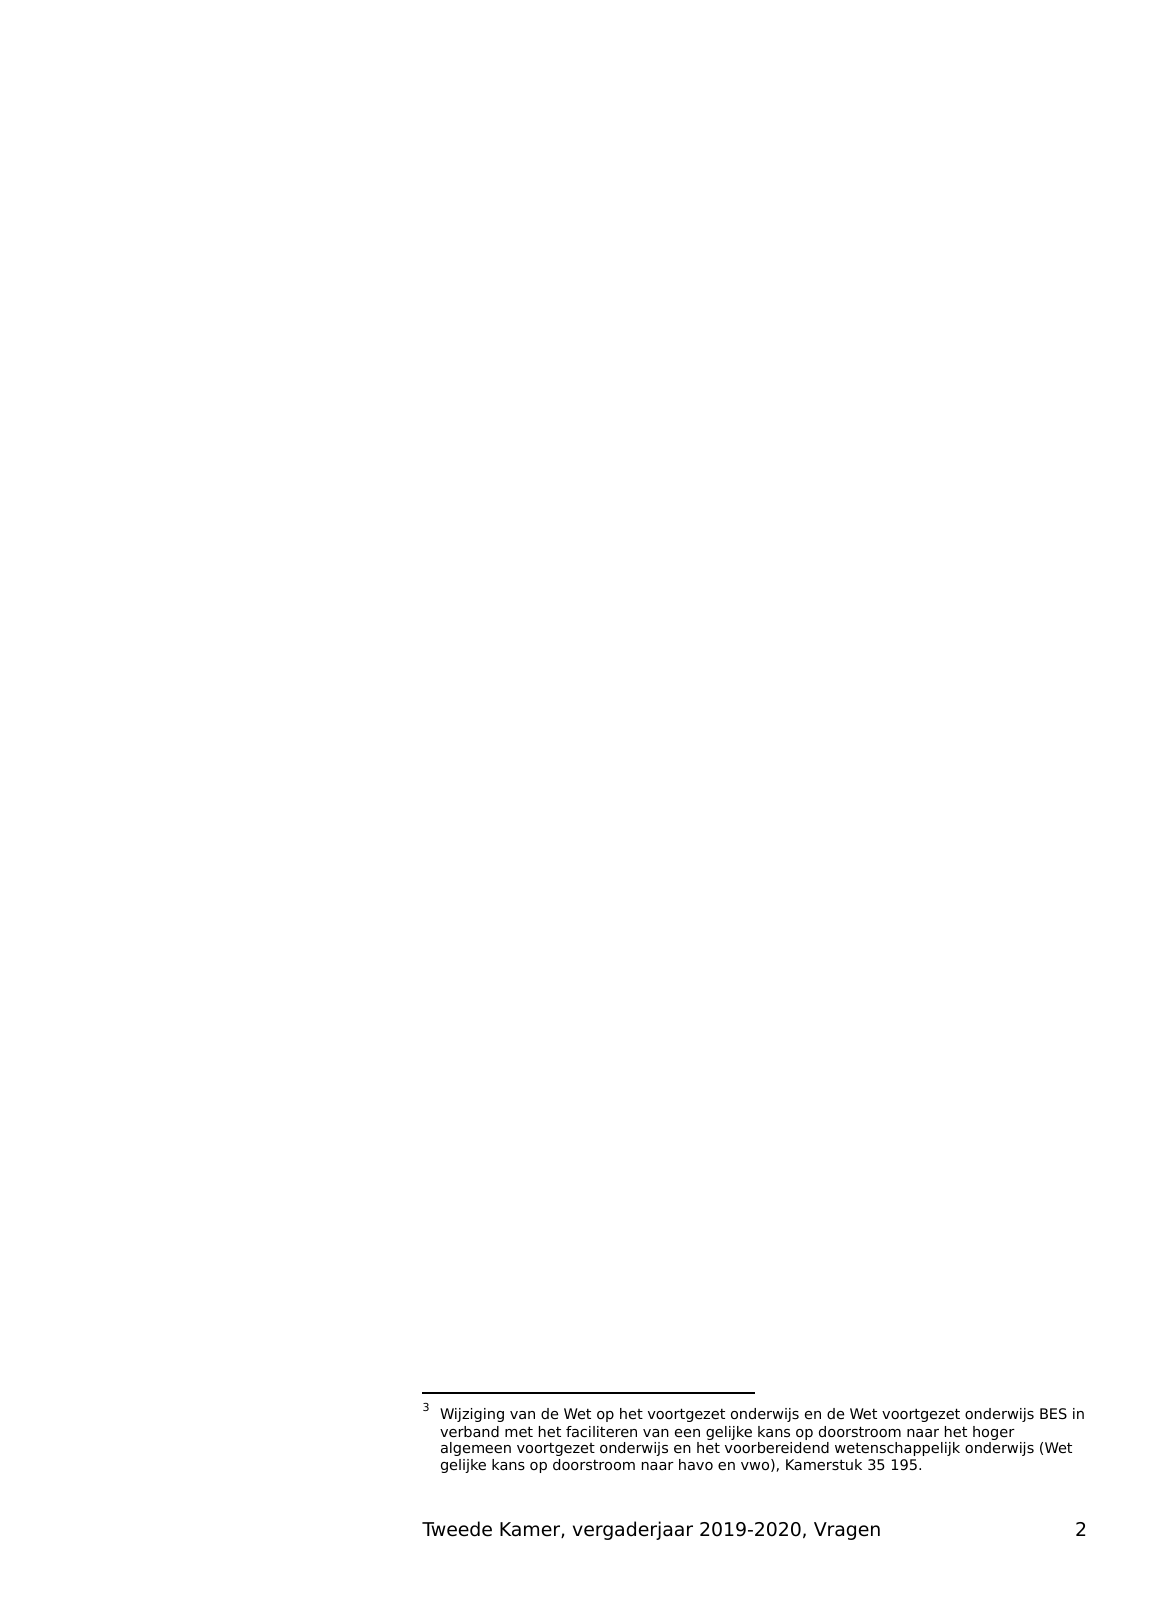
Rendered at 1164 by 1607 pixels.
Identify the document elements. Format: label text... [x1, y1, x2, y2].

text Wijziging van de Wet op het voortgezet onderwijs en de Wet voortgezet onderwijs BES in verband met het faciliteren van een gelijke kans op doorstroom naar het hoger algemeen voortgezet onderwijs en het voorbereidend wetenschappelijk onderwijs (Wet gelijke kans op doorstroom naar havo en vwo), Kamerstuk 35 195. [422, 1402, 1087, 1474]
